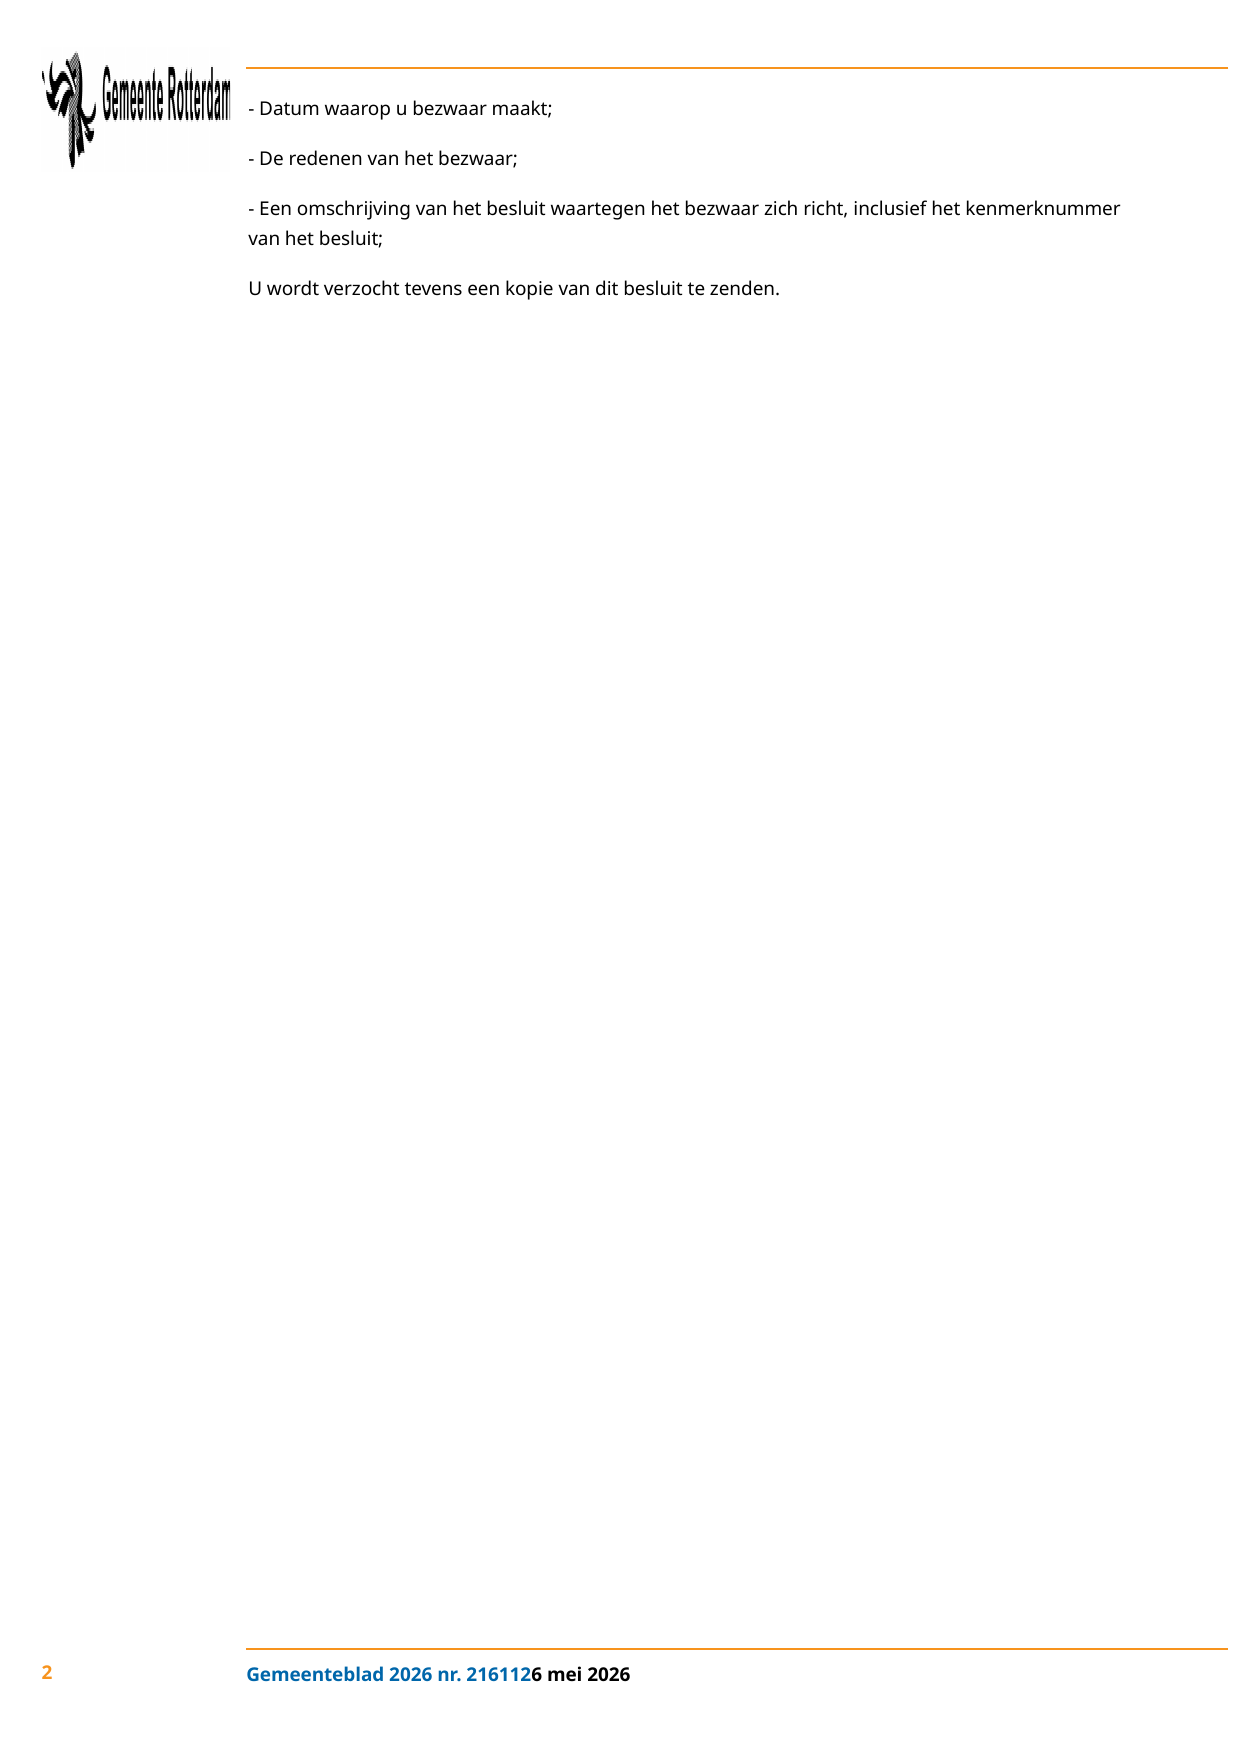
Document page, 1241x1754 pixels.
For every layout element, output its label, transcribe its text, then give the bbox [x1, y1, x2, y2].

text - Datum waarop u bezwaar maakt; [248, 95, 1152, 121]
text U wordt verzocht tevens een kopie van dit besluit te zenden. [248, 276, 1152, 301]
text - Een omschrijving van het besluit waartegen het bezwaar zich richt, inclusief het kenmerknummer van het besluit; [248, 196, 1152, 251]
picture [41, 47, 231, 172]
text - De redenen van het bezwaar; [248, 145, 1152, 171]
